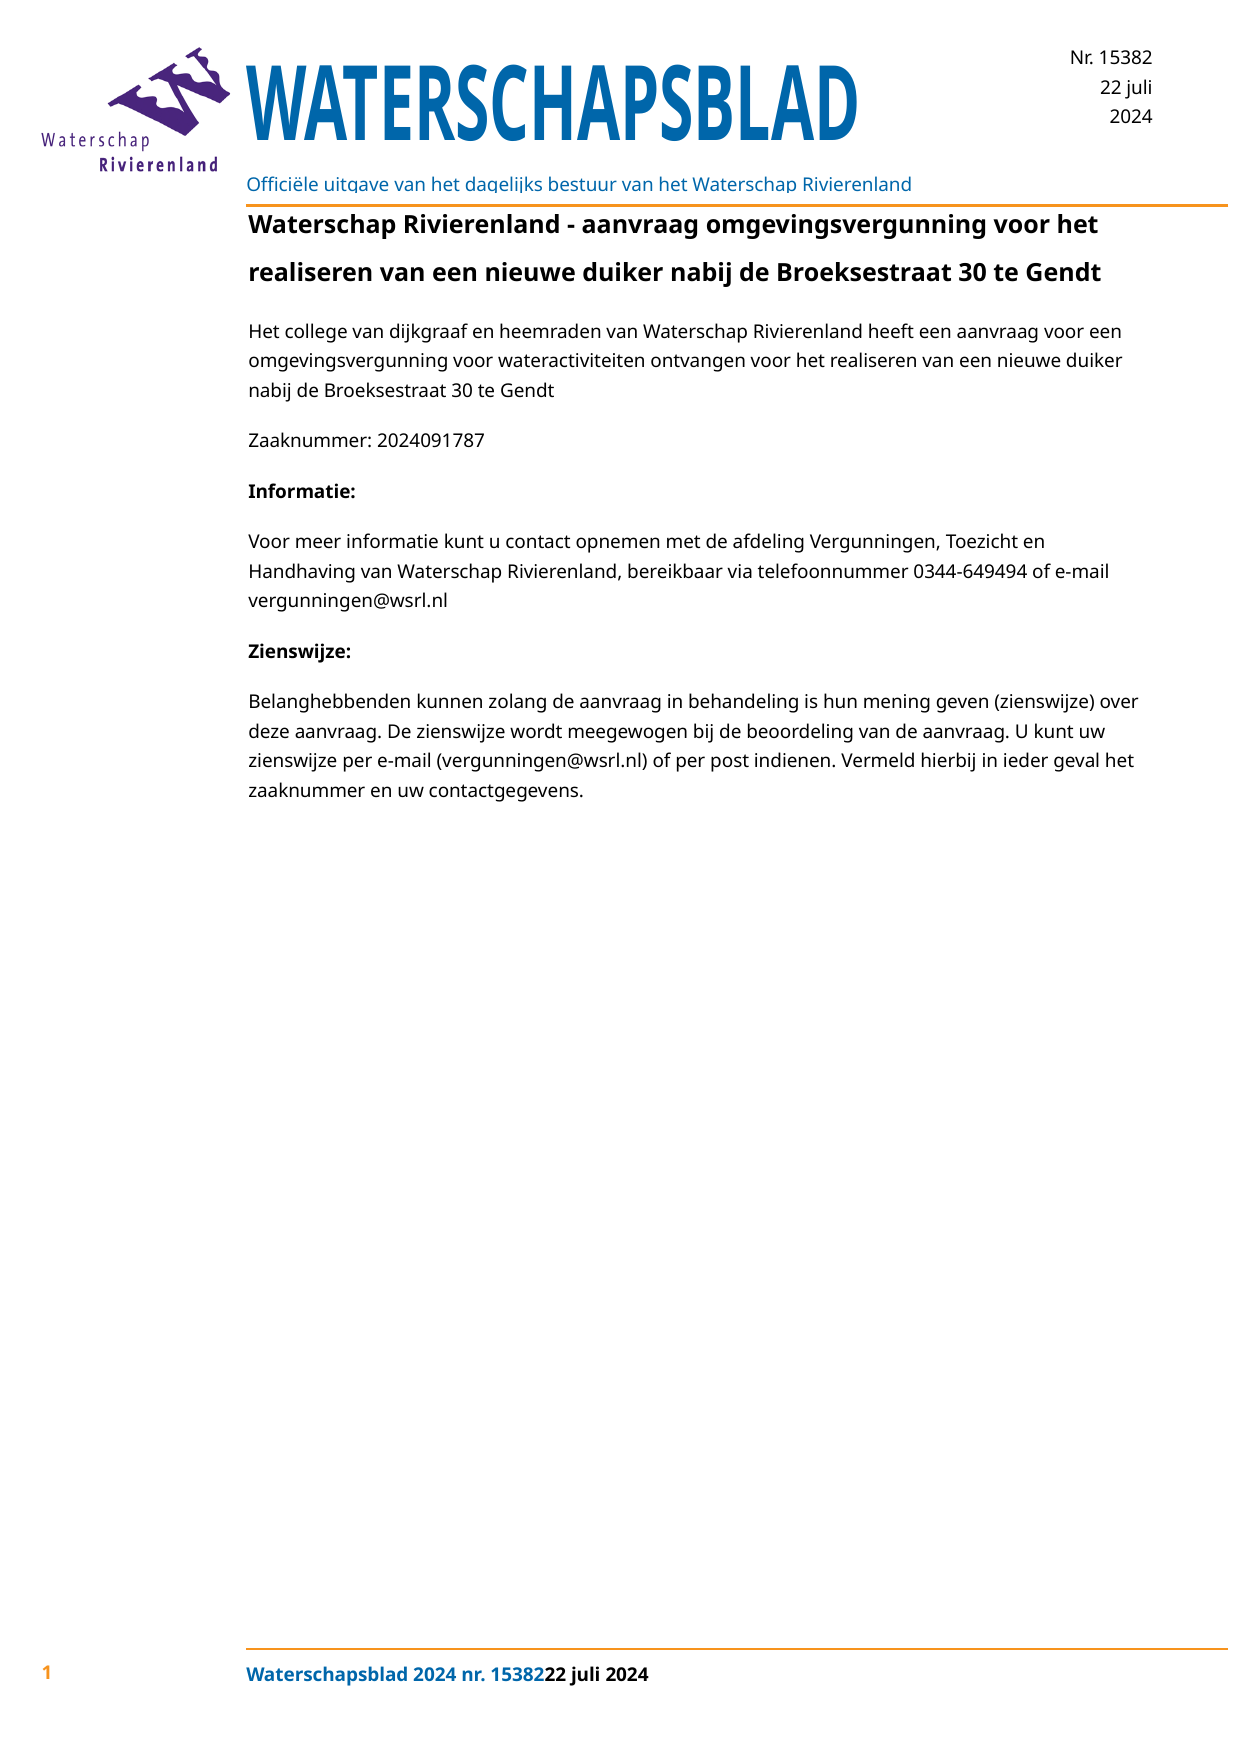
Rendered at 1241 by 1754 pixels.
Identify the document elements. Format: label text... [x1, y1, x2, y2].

text Belanghebbenden kunnen zolang de aanvraag in behandeling is hun mening geven (zienswijze) over deze aanvraag. De zienswijze wordt meegewogen bij de beoordeling van de aanvraag. U kunt uw zienswijze per e-mail (vergunningen@wsrl.nl) of per post indienen. Vermeld hierbij in ieder geval het zaaknummer en uw contactgegevens. [248, 688, 1152, 803]
text Waterschap Rivierenland - aanvraag omgevingsvergunning voor het realiseren van een nieuwe duiker nabij de Broeksestraat 30 te Gendt [248, 207, 1152, 288]
text Zaaknummer: 2024091787 [248, 427, 1152, 453]
picture [41, 47, 231, 172]
text Het college van dijkgraaf en heemraden van Waterschap Rivierenland heeft een aanvraag voor een omgevingsvergunning voor wateractiviteiten ontvangen voor het realiseren van een nieuwe duiker nabij de Broeksestraat 30 te Gendt [248, 318, 1152, 403]
text Voor meer informatie kunt u contact opnemen met de afdeling Vergunningen, Toezicht en Handhaving van Waterschap Rivierenland, bereikbaar via telefoonnummer 0344-649494 of e-mail vergunningen@wsrl.nl [248, 528, 1152, 613]
text Informatie: [248, 478, 1152, 504]
text Zienswijze: [248, 638, 1152, 664]
